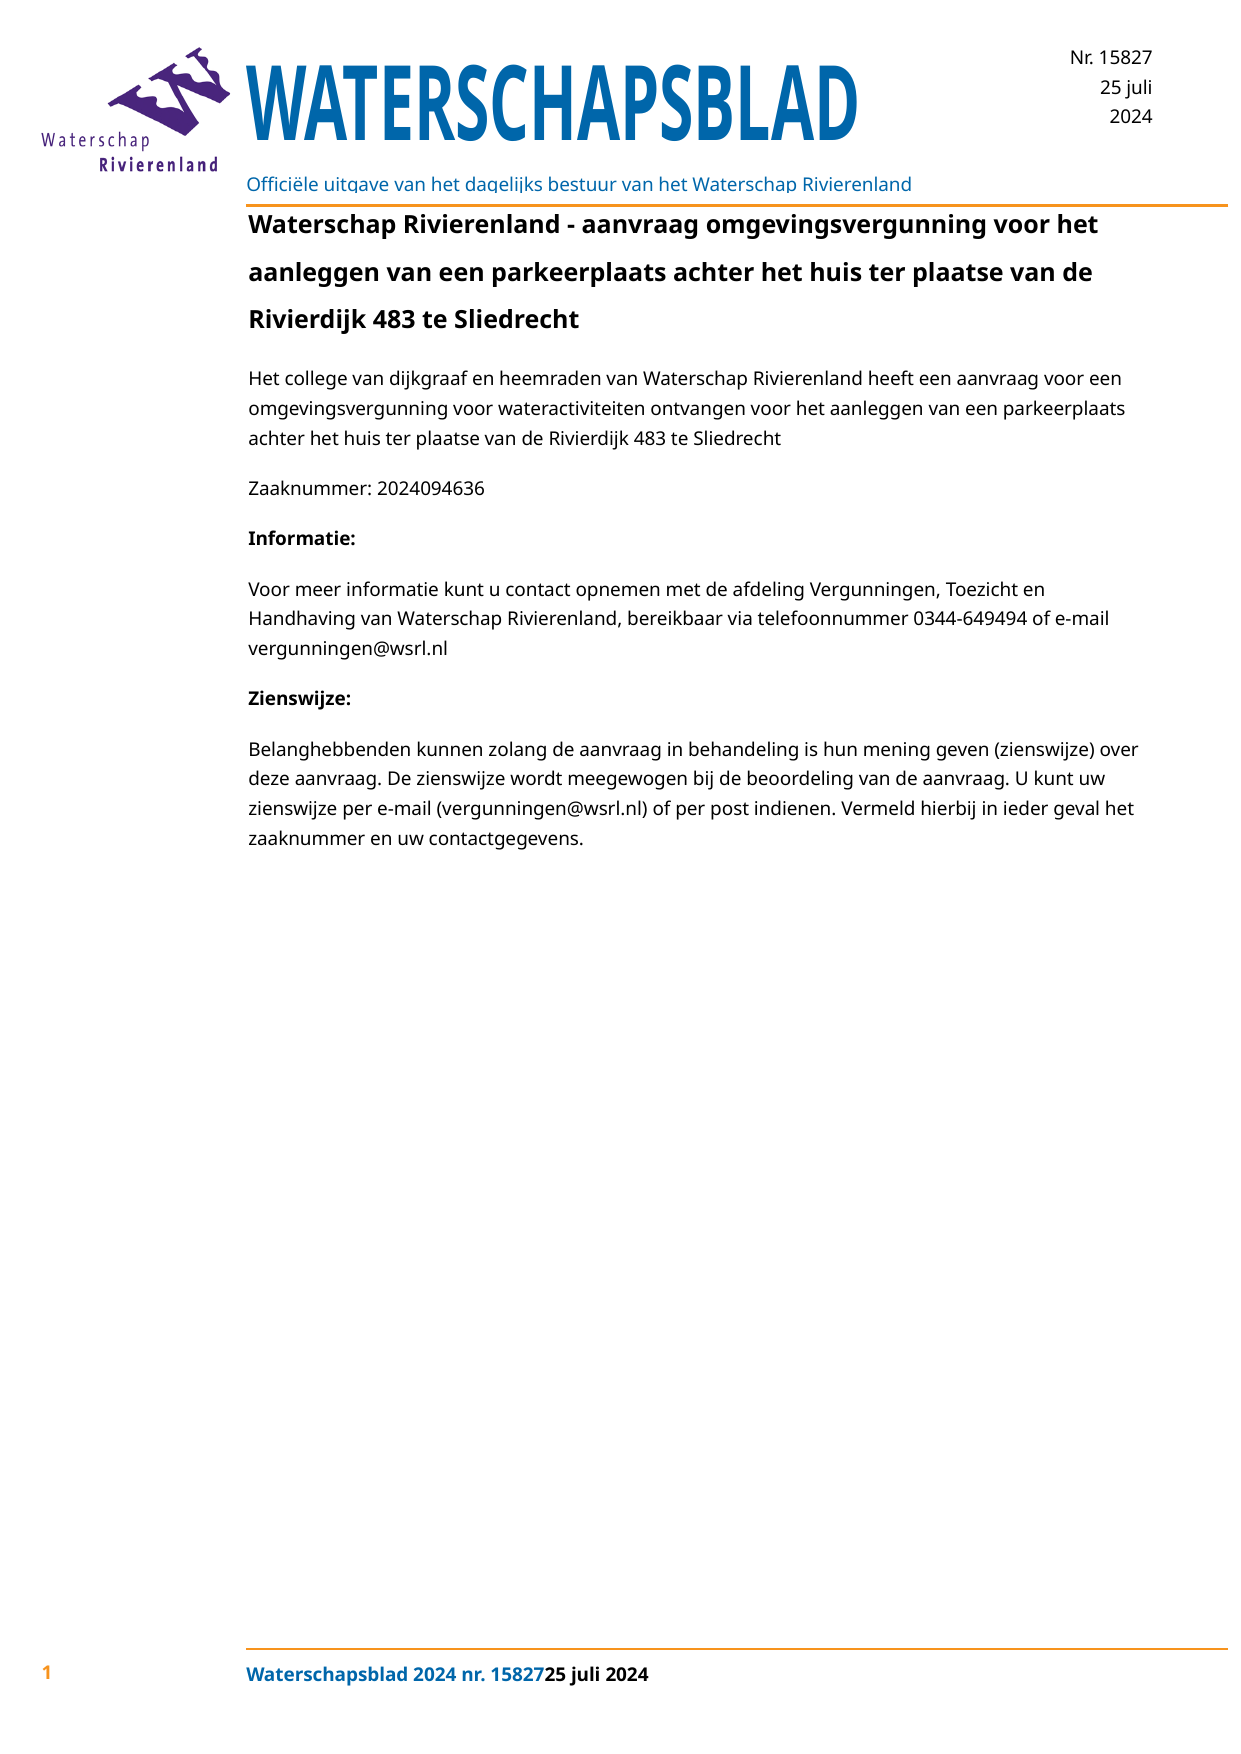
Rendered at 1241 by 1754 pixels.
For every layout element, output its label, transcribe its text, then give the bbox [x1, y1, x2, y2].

text Voor meer informatie kunt u contact opnemen met de afdeling Vergunningen, Toezicht en Handhaving van Waterschap Rivierenland, bereikbaar via telefoonnummer 0344-649494 of e-mail vergunningen@wsrl.nl [248, 576, 1152, 661]
text Zaaknummer: 2024094636 [248, 475, 1152, 501]
picture [41, 47, 231, 172]
text Zienswijze: [248, 686, 1152, 711]
text Het college van dijkgraaf en heemraden van Waterschap Rivierenland heeft een aanvraag voor een omgevingsvergunning voor wateractiviteiten ontvangen voor het aanleggen van een parkeerplaats achter het huis ter plaatse van de Rivierdijk 483 te Sliedrecht [248, 366, 1152, 450]
text Waterschap Rivierenland - aanvraag omgevingsvergunning voor het aanleggen van een parkeerplaats achter het huis ter plaatse van de Rivierdijk 483 te Sliedrecht [248, 207, 1152, 336]
text Belanghebbenden kunnen zolang de aanvraag in behandeling is hun mening geven (zienswijze) over deze aanvraag. De zienswijze wordt meegewogen bij de beoordeling van de aanvraag. U kunt uw zienswijze per e-mail (vergunningen@wsrl.nl) of per post indienen. Vermeld hierbij in ieder geval het zaaknummer en uw contactgegevens. [248, 736, 1152, 850]
text Informatie: [248, 526, 1152, 551]
